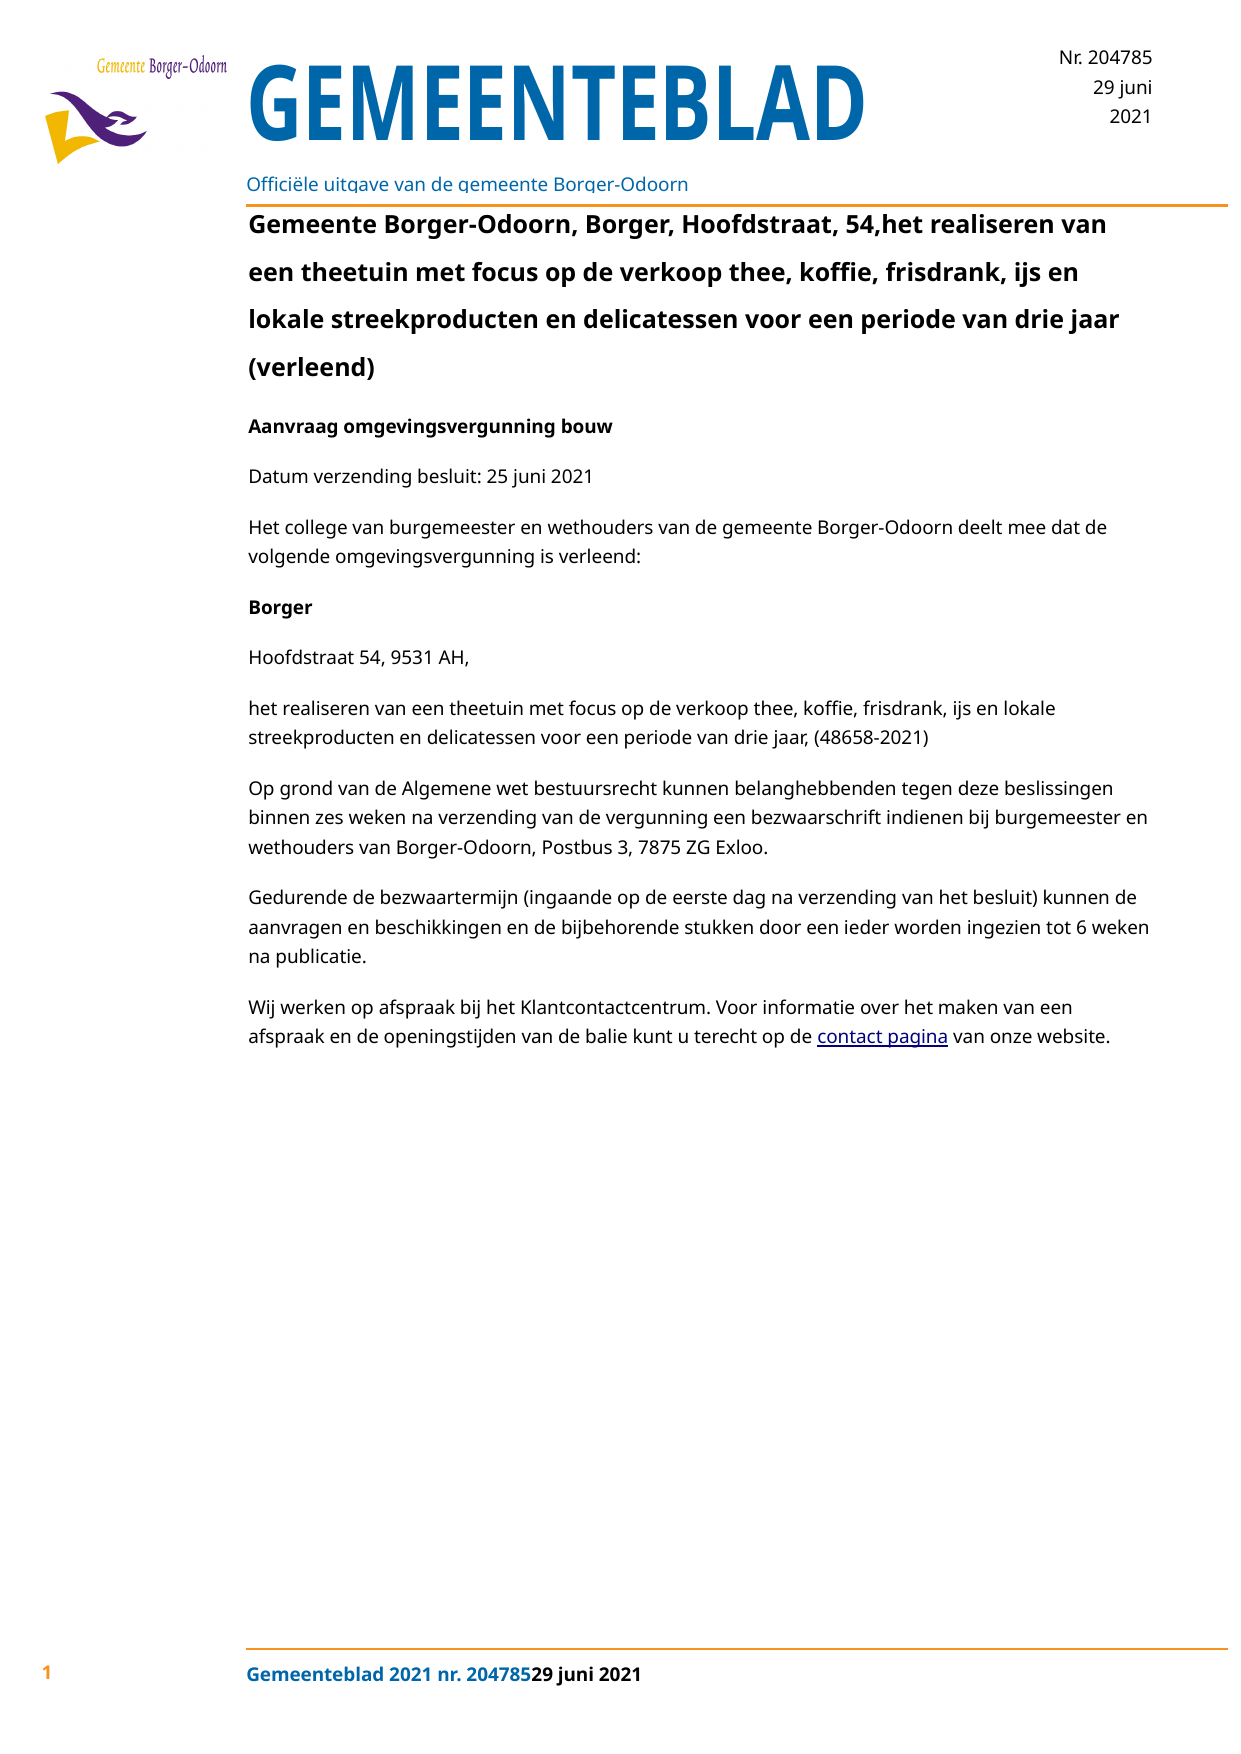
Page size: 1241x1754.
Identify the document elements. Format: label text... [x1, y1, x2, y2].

text Het college van burgemeester en wethouders van de gemeente Borger-Odoorn deelt mee dat de volgende omgevingsvergunning is verleend: [248, 514, 1152, 569]
text Wij werken op afspraak bij het Klantcontactcentrum. Voor informatie over het maken van een afspraak en de openingstijden van de balie kunt u terecht op de contact pagina van onze website. [248, 994, 1152, 1049]
text Datum verzending besluit: 25 juni 2021 [248, 463, 1152, 489]
text Borger [248, 594, 1152, 620]
text Gemeente Borger-Odoorn, Borger, Hoofdstraat, 54,het realiseren van een theetuin met focus op de verkoop thee, koffie, frisdrank, ijs en lokale streekproducten en delicatessen voor een periode van drie jaar (verleend) [248, 207, 1152, 384]
text Hoofdstraat 54, 9531 AH, [248, 644, 1152, 670]
text Op grond van de Algemene wet bestuursrecht kunnen belanghebbenden tegen deze beslissingen binnen zes weken na verzending van de vergunning een bezwaarschrift indienen bij burgemeester en wethouders van Borger-Odoorn, Postbus 3, 7875 ZG Exloo. [248, 775, 1152, 860]
text Aanvraag omgevingsvergunning bouw [248, 413, 1152, 439]
text het realiseren van een theetuin met focus op de verkoop thee, koffie, frisdrank, ijs en lokale streekproducten en delicatessen voor een periode van drie jaar, (48658-2021) [248, 695, 1152, 750]
picture [41, 47, 231, 172]
text Gedurende de bezwaartermijn (ingaande op de eerste dag na verzending van het besluit) kunnen de aanvragen en beschikkingen en de bijbehorende stukken door een ieder worden ingezien tot 6 weken na publicatie. [248, 884, 1152, 969]
